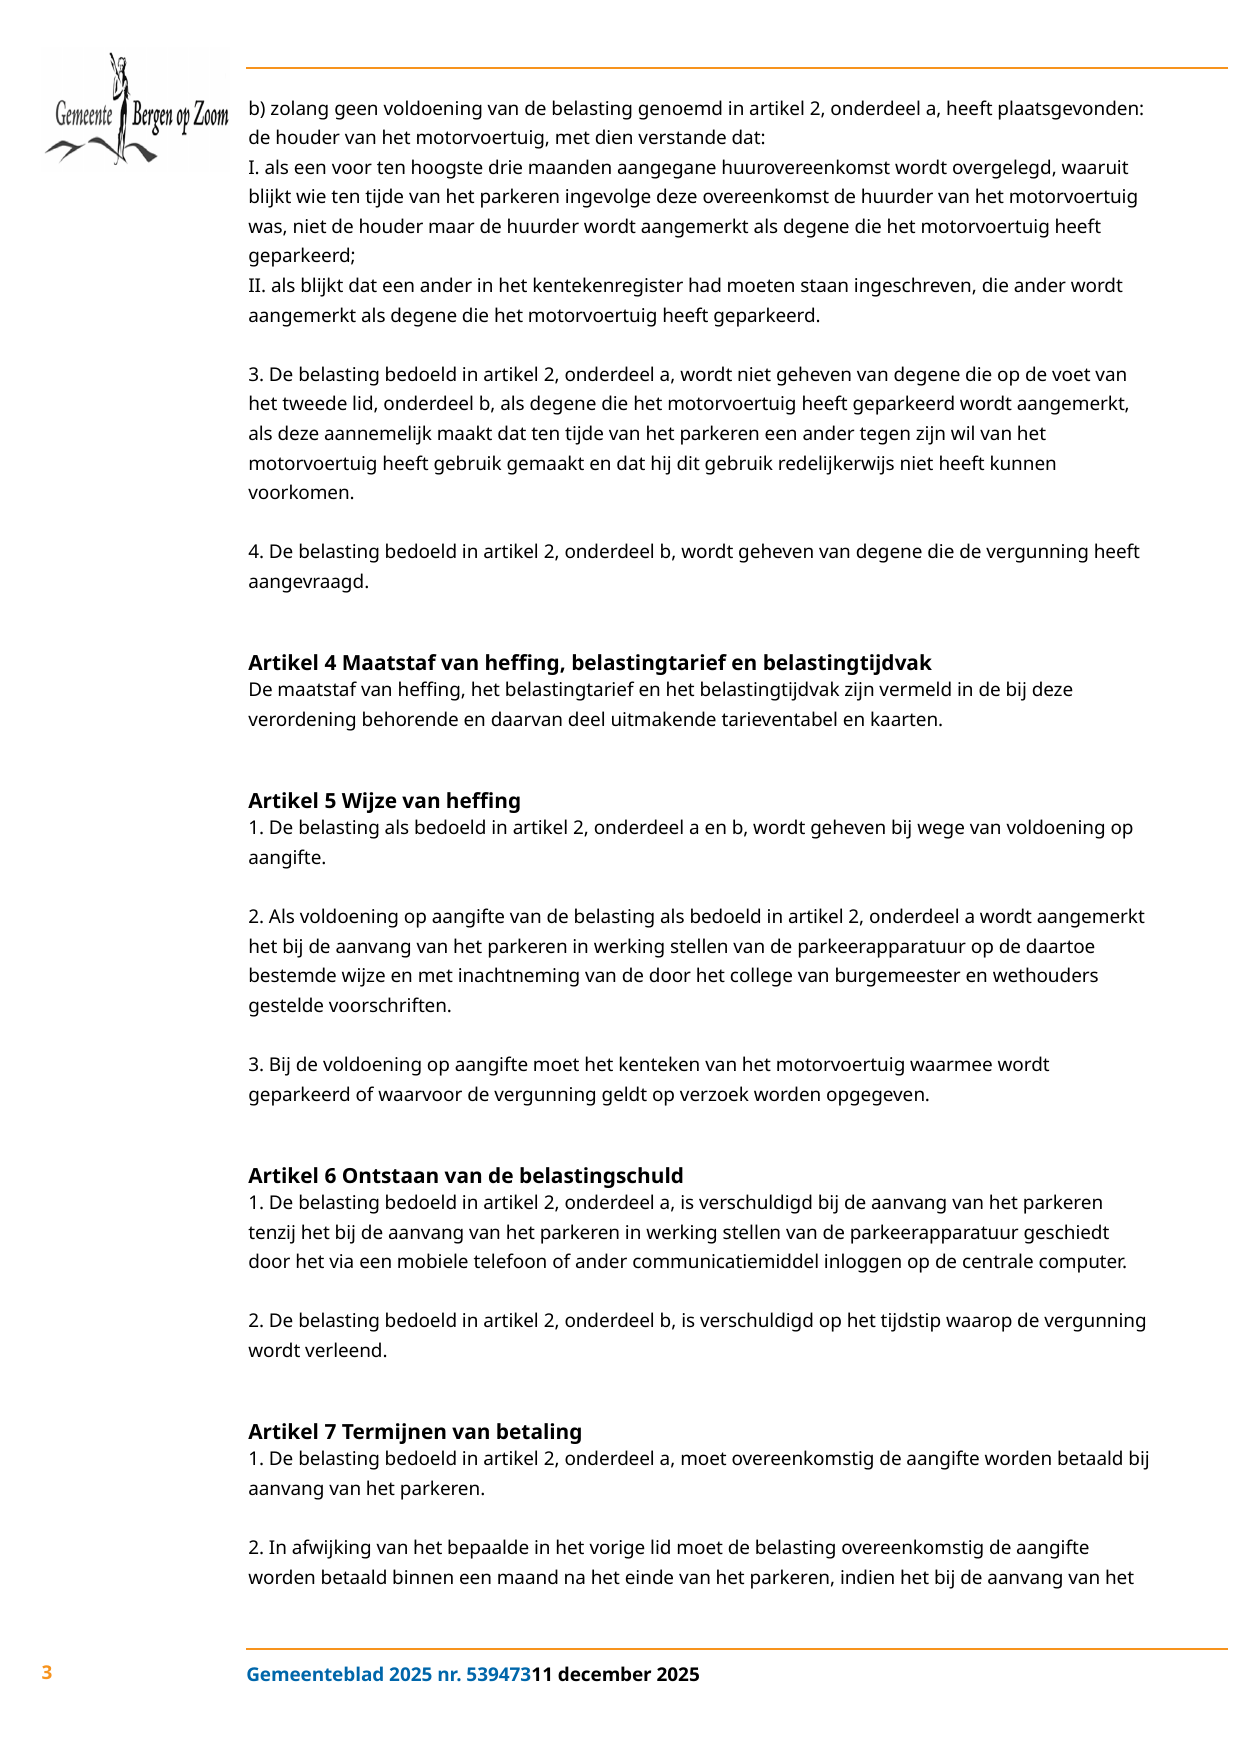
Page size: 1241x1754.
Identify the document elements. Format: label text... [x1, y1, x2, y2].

text Artikel 6 Ontstaan van de belastingschuld [248, 1161, 1152, 1189]
text II. als blijkt dat een ander in het kentekenregister had moeten staan ingeschreven, die ander wordt aangemerkt als degene die het motorvoertuig heeft geparkeerd. [248, 272, 1152, 328]
text 2. De belasting bedoeld in artikel 2, onderdeel b, is verschuldigd op het tijdstip waarop de vergunning wordt verleend. [248, 1308, 1152, 1363]
text De maatstaf van heffing, het belastingtarief en het belastingtijdvak zijn vermeld in de bij deze verordening behorende en daarvan deel uitmakende tarieventabel en kaarten. [248, 677, 1152, 732]
text I. als een voor ten hoogste drie maanden aangegane huurovereenkomst wordt overgelegd, waaruit blijkt wie ten tijde van het parkeren ingevolge deze overeenkomst de huurder van het motorvoertuig was, niet de houder maar de huurder wordt aangemerkt als degene die het motorvoertuig heeft geparkeerd; [248, 154, 1152, 268]
text 2. In afwijking van het bepaalde in het vorige lid moet de belasting overeenkomstig de aangifte worden betaald binnen een maand na het einde van het parkeren, indien het bij de aanvang van het [248, 1534, 1152, 1590]
text 4. De belasting bedoeld in artikel 2, onderdeel b, wordt geheven van degene die de vergunning heeft aangevraagd. [248, 538, 1152, 594]
text 1. De belasting bedoeld in artikel 2, onderdeel a, is verschuldigd bij de aanvang van het parkeren tenzij het bij de aanvang van het parkeren in werking stellen van de parkeerapparatuur geschiedt door het via een mobiele telefoon of ander communicatiemiddel inloggen op de centrale computer. [248, 1189, 1152, 1274]
text 1. De belasting als bedoeld in artikel 2, onderdeel a en b, wordt geheven bij wege van voldoening op aangifte. [248, 814, 1152, 870]
text b) zolang geen voldoening van de belasting genoemd in artikel 2, onderdeel a, heeft plaatsgevonden: de houder van het motorvoertuig, met dien verstande dat: [248, 95, 1152, 150]
text 1. De belasting bedoeld in artikel 2, onderdeel a, moet overeenkomstig de aangifte worden betaald bij aanvang van het parkeren. [248, 1446, 1152, 1501]
text Artikel 4 Maatstaf van heffing, belastingtarief en belastingtijdvak [248, 648, 1152, 677]
text Artikel 7 Termijnen van betaling [248, 1417, 1152, 1446]
text Artikel 5 Wijze van heffing [248, 786, 1152, 814]
text 3. De belasting bedoeld in artikel 2, onderdeel a, wordt niet geheven van degene die op de voet van het tweede lid, onderdeel b, als degene die het motorvoertuig heeft geparkeerd wordt aangemerkt, als deze aannemelijk maakt dat ten tijde van het parkeren een ander tegen zijn wil van het motorvoertuig heeft gebruik gemaakt en dat hij dit gebruik redelijkerwijs niet heeft kunnen voorkomen. [248, 361, 1152, 505]
picture [41, 47, 231, 172]
text 3. Bij de voldoening op aangifte moet het kenteken van het motorvoertuig waarmee wordt geparkeerd of waarvoor de vergunning geldt op verzoek worden opgegeven. [248, 1051, 1152, 1107]
text 2. Als voldoening op aangifte van de belasting als bedoeld in artikel 2, onderdeel a wordt aangemerkt het bij de aanvang van het parkeren in werking stellen van de parkeerapparatuur op de daartoe bestemde wijze en met inachtneming van de door het college van burgemeester en wethouders gestelde voorschriften. [248, 903, 1152, 1018]
